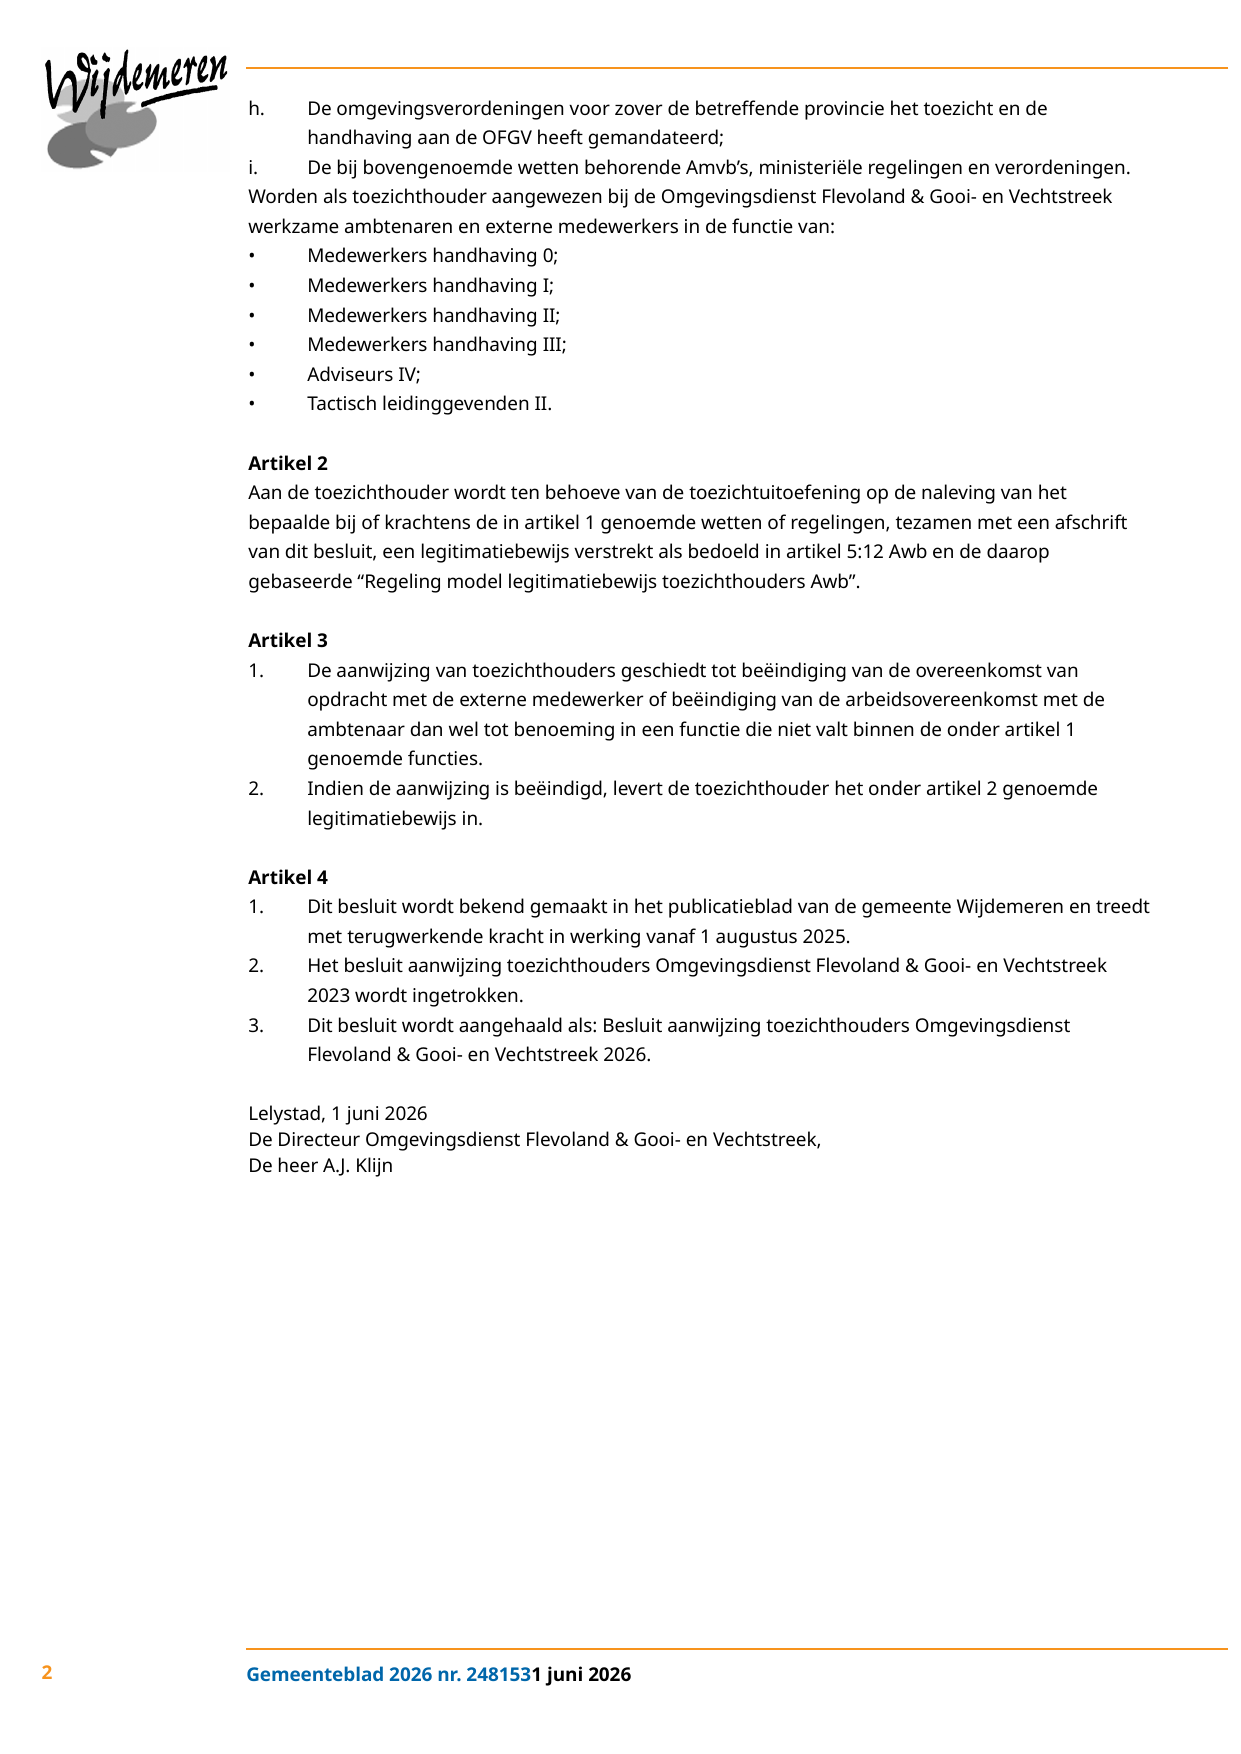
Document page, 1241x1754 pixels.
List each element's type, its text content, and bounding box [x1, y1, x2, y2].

text De heer A.J. Klijn [248, 1152, 1152, 1178]
list Dit besluit wordt bekend gemaakt in het publicatieblad van de gemeente Wijdemeren en treedt met terugwerkende kracht in werking vanaf 1 augustus 2025. [248, 893, 1152, 949]
picture [41, 47, 231, 172]
list Medewerkers handhaving I; [248, 272, 1152, 298]
text Artikel 4 [248, 864, 1152, 890]
list Het besluit aanwijzing toezichthouders Omgevingsdienst Flevoland & Gooi- en Vechtstreek 2023 wordt ingetrokken. [248, 953, 1152, 1008]
text De Directeur Omgevingsdienst Flevoland & Gooi- en Vechtstreek, [248, 1126, 1152, 1152]
list Dit besluit wordt aangehaald als: Besluit aanwijzing toezichthouders Omgevingsdienst Flevoland & Gooi- en Vechtstreek 2026. [248, 1012, 1152, 1067]
text Aan de toezichthouder wordt ten behoeve van de toezichtuitoefening op de naleving van het bepaalde bij of krachtens de in artikel 1 genoemde wetten of regelingen, tezamen met een afschrift van dit besluit, een legitimatiebewijs verstrekt als bedoeld in artikel 5:12 Awb en de daarop gebaseerde “Regeling model legitimatiebewijs toezichthouders Awb”. [248, 479, 1152, 594]
list De bij bovengenoemde wetten behorende Amvb’s, ministeriële regelingen en verordeningen. [248, 154, 1152, 180]
list De aanwijzing van toezichthouders geschiedt tot beëindiging van de overeenkomst van opdracht met de externe medewerker of beëindiging van de arbeidsovereenkomst met de ambtenaar dan wel tot benoeming in een functie die niet valt binnen de onder artikel 1 genoemde functies. [248, 657, 1152, 771]
list Adviseurs IV; [248, 361, 1152, 387]
text Artikel 2 [248, 450, 1152, 476]
list Medewerkers handhaving III; [248, 331, 1152, 357]
list Medewerkers handhaving 0; [248, 243, 1152, 268]
text Artikel 3 [248, 627, 1152, 653]
list De omgevingsverordeningen voor zover de betreffende provincie het toezicht en de handhaving aan de OFGV heeft gemandateerd; [248, 95, 1152, 150]
list Medewerkers handhaving II; [248, 302, 1152, 328]
list Indien de aanwijzing is beëindigd, levert de toezichthouder het onder artikel 2 genoemde legitimatiebewijs in. [248, 775, 1152, 831]
text Lelystad, 1 juni 2026 [248, 1101, 1152, 1126]
list Tactisch leidinggevenden II. [248, 391, 1152, 416]
text Worden als toezichthouder aangewezen bij de Omgevingsdienst Flevoland & Gooi- en Vechtstreek werkzame ambtenaren en externe medewerkers in de functie van: [248, 183, 1152, 239]
